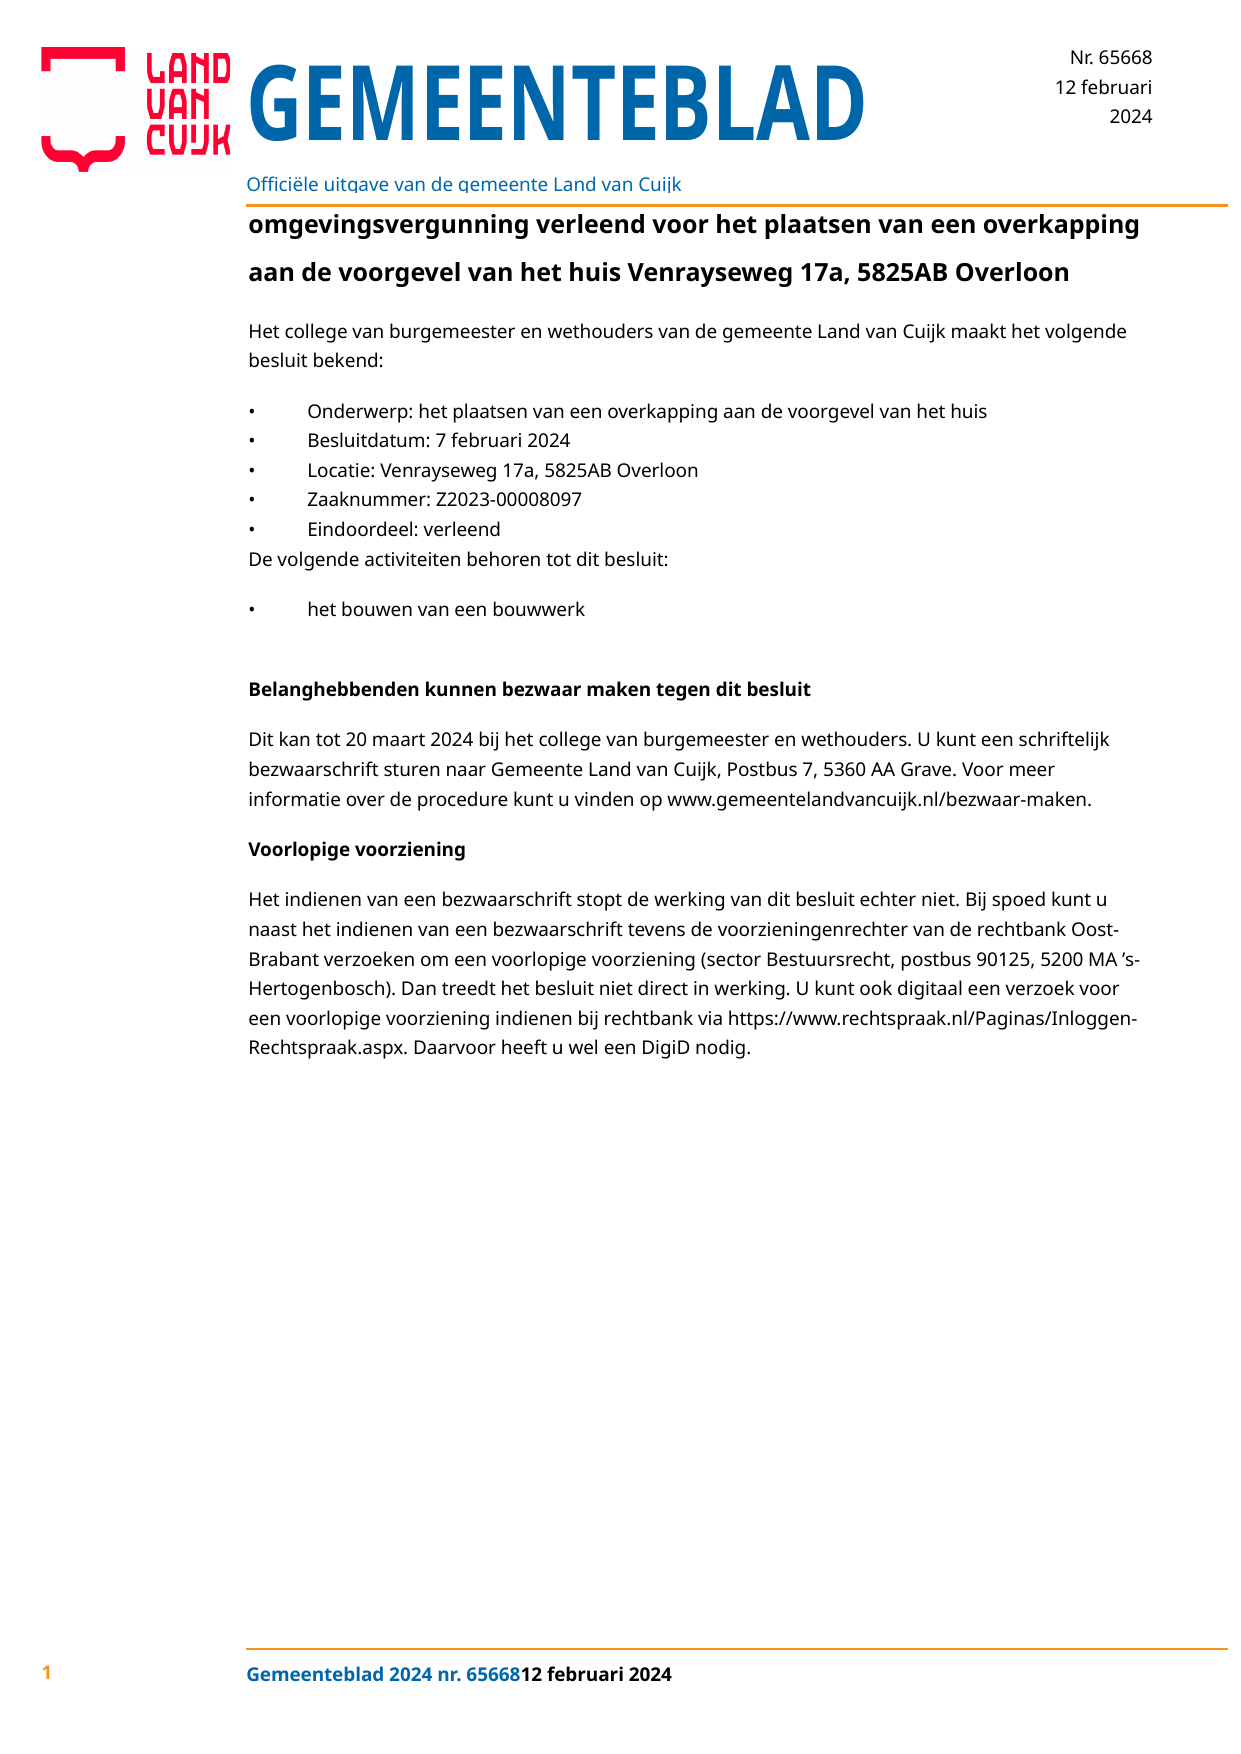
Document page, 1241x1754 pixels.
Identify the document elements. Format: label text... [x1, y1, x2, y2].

text Voorlopige voorziening [248, 836, 1152, 862]
list Eindoordeel: verleend [248, 516, 1152, 542]
text Het indienen van een bezwaarschrift stopt de werking van dit besluit echter niet. Bij spoed kunt u naast het indienen van een bezwaarschrift tevens de voorzieningenrechter van de rechtbank Oost-Brabant verzoeken om een voorlopige voorziening (sector Bestuursrecht, postbus 90125, 5200 MA ’s-Hertogenbosch). Dan treedt het besluit niet direct in werking. U kunt ook digitaal een verzoek voor een voorlopige voorziening indienen bij rechtbank via https://www.rechtspraak.nl/Paginas/Inloggen-Rechtspraak.aspx. Daarvoor heeft u wel een DigiD nodig. [248, 887, 1152, 1060]
list Besluitdatum: 7 februari 2024 [248, 427, 1152, 453]
list Onderwerp: het plaatsen van een overkapping aan de voorgevel van het huis [248, 398, 1152, 424]
text Het college van burgemeester en wethouders van de gemeente Land van Cuijk maakt het volgende besluit bekend: [248, 318, 1152, 373]
list Locatie: Venrayseweg 17a, 5825AB Overloon [248, 457, 1152, 483]
text De volgende activiteiten behoren tot dit besluit: [248, 546, 1152, 572]
picture [41, 47, 231, 172]
text Dit kan tot 20 maart 2024 bij het college van burgemeester en wethouders. U kunt een schriftelijk bezwaarschrift sturen naar Gemeente Land van Cuijk, Postbus 7, 5360 AA Grave. Voor meer informatie over de procedure kunt u vinden op www.gemeentelandvancuijk.nl/bezwaar-maken. [248, 727, 1152, 812]
text Belanghebbenden kunnen bezwaar maken tegen dit besluit [248, 676, 1152, 702]
list Zaaknummer: Z2023-00008097 [248, 487, 1152, 512]
list het bouwen van een bouwwerk [248, 596, 1152, 622]
text omgevingsvergunning verleend voor het plaatsen van een overkapping aan de voorgevel van het huis Venrayseweg 17a, 5825AB Overloon [248, 207, 1152, 288]
